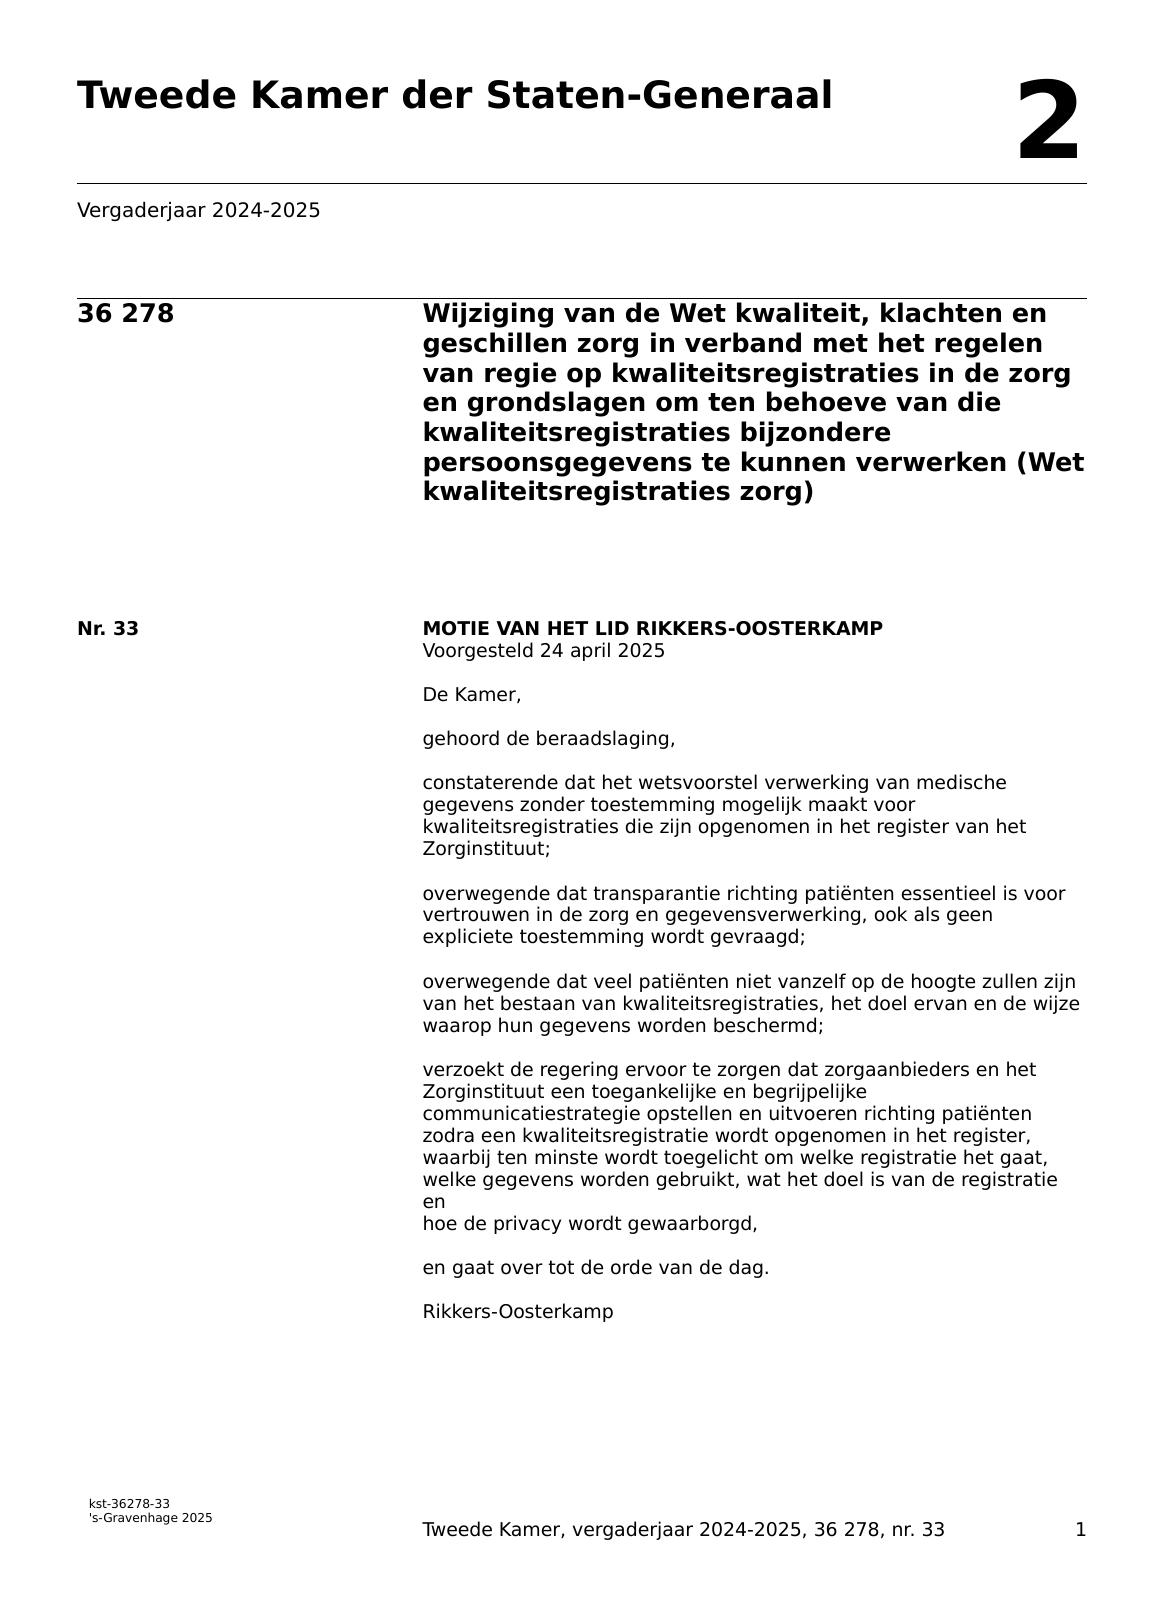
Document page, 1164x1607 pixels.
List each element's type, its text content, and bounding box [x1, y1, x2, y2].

table_cell Vergaderjaar 2024-2025 [77, 184, 1087, 298]
text 's-Gravenhage 2025 [88, 1511, 323, 1525]
text kst-36278-33 [88, 1497, 323, 1511]
text Rikkers-Oosterkamp [422, 1301, 1087, 1323]
text en gaat over tot de orde van de dag. [422, 1257, 1087, 1279]
table_header Tweede Kamer der Staten-Generaal [77, 59, 886, 183]
table_header 2 [886, 59, 1087, 183]
text De Kamer, [422, 684, 1087, 706]
text gehoord de beraadslaging, [422, 728, 1087, 750]
text overwegende dat transparantie richting patiënten essentieel is voor vertrouwen in de zorg en gegevensverwerking, ook als geen expliciete toestemming wordt gevraagd; [422, 882, 1087, 948]
text Voorgesteld 24 april 2025 [422, 640, 1087, 662]
text constaterende dat het wetsvoorstel verwerking van medische gegevens zonder toestemming mogelijk maakt voor kwaliteitsregistraties die zijn opgenomen in het register van het Zorginstituut; [422, 772, 1087, 860]
subtitle 36 278 Wijziging van de Wet kwaliteit, klachten en geschillen zorg in verband met het regelen van regie op kwaliteitsregistraties in de zorg en grondslagen om ten behoeve van die kwaliteitsregistraties bijzondere persoonsgegevens te kunnen verwerken (Wet kwaliteitsregistraties zorg) [77, 299, 1087, 507]
text overwegende dat veel patiënten niet vanzelf op de hoogte zullen zijn van het bestaan van kwaliteitsregistraties, het doel ervan en de wijze waarop hun gegevens worden beschermd; [422, 971, 1087, 1036]
subtitle Nr. 33 MOTIE VAN HET LID RIKKERS-OOSTERKAMP [77, 618, 1087, 640]
text verzoekt de regering ervoor te zorgen dat zorgaanbieders en het Zorginstituut een toegankelijke en begrijpelijke communicatiestrategie opstellen en uitvoeren richting patiënten zodra een kwaliteitsregistratie wordt opgenomen in het register, waarbij ten minste wordt toegelicht om welke registratie het gaat, welke gegevens worden gebruikt, wat het doel is van de registratie en [422, 1059, 1087, 1212]
text hoe de privacy wordt gewaarborgd, [422, 1212, 1087, 1234]
